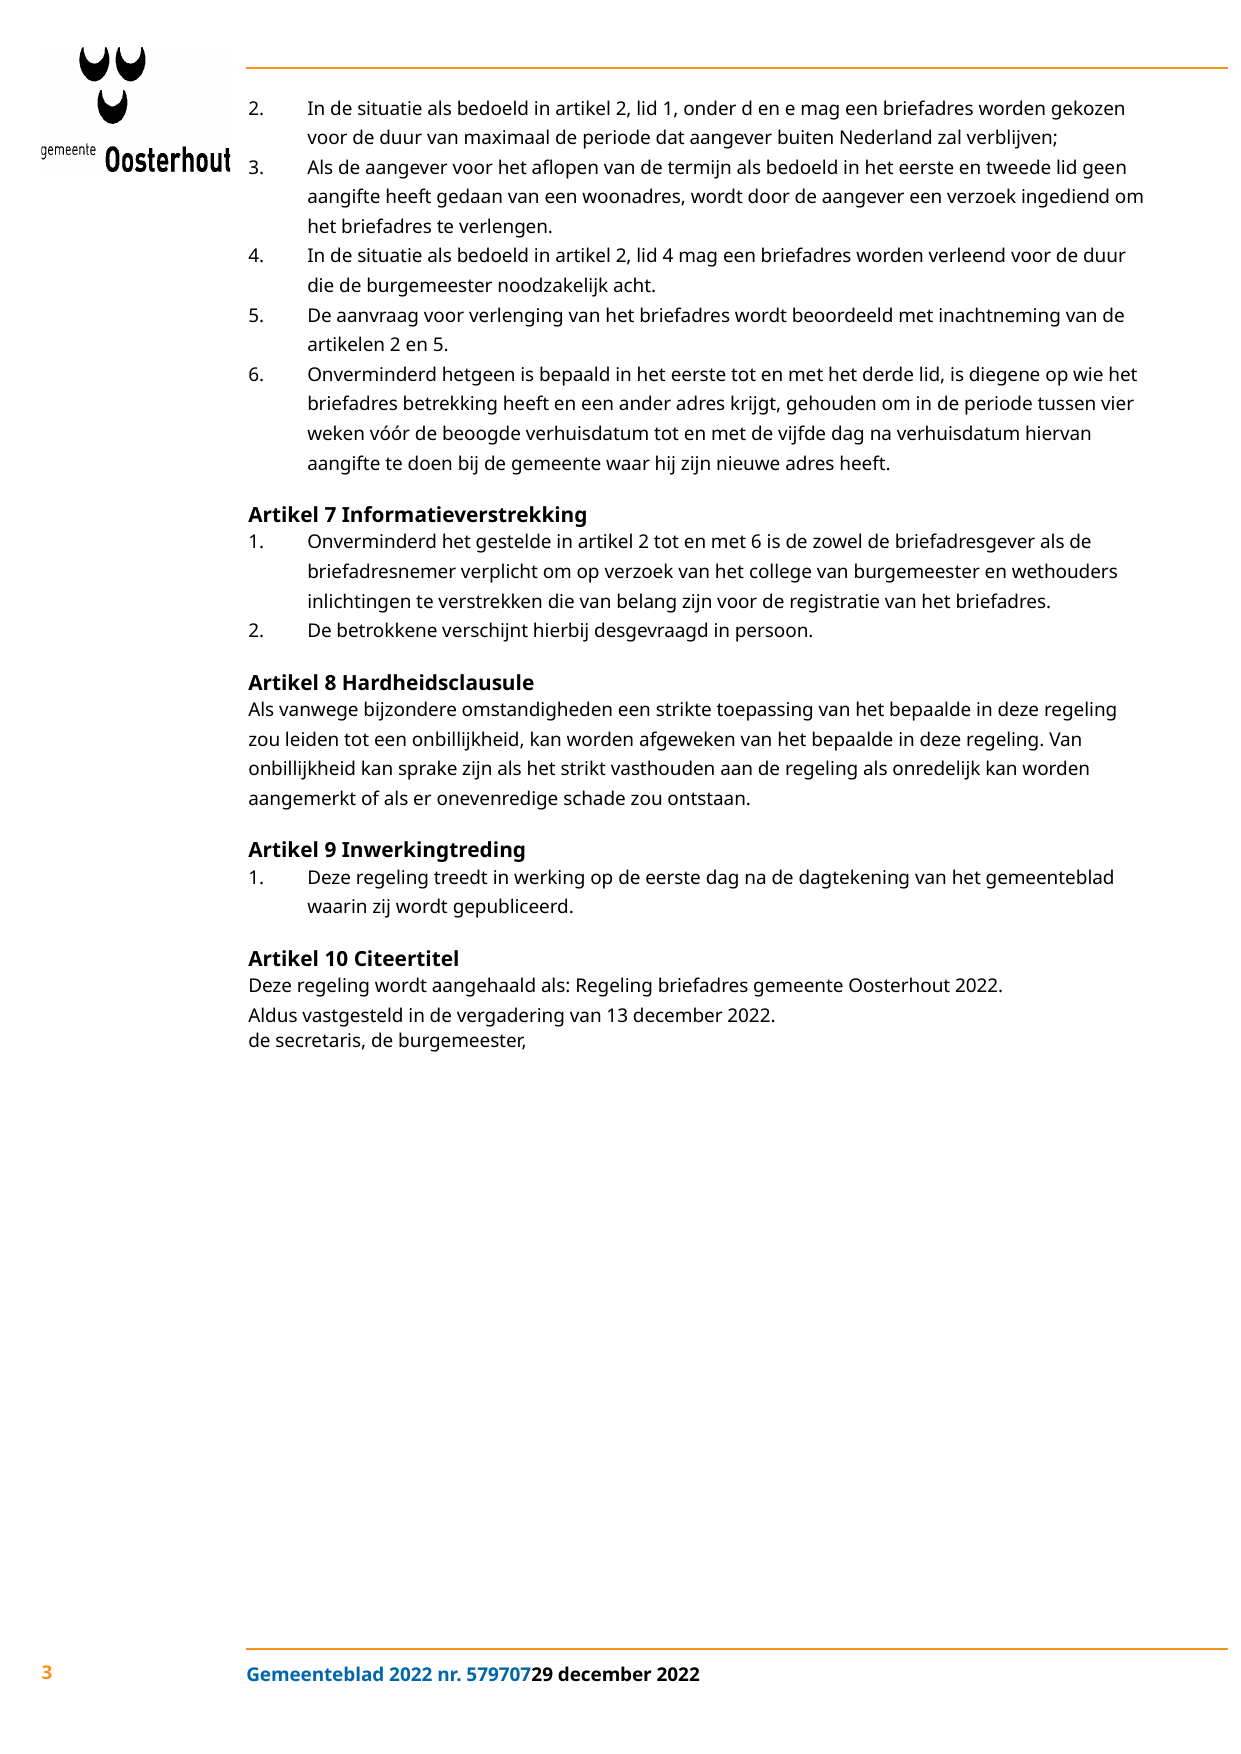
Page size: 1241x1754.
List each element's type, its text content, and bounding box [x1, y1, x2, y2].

text de secretaris, de burgemeester, [248, 1028, 1152, 1053]
text Als vanwege bijzondere omstandigheden een strikte toepassing van het bepaalde in deze regeling zou leiden tot een onbillijkheid, kan worden afgeweken van het bepaalde in deze regeling. Van onbillijkheid kan sprake zijn als het strikt vasthouden aan de regeling als onredelijk kan worden aangemerkt of als er onevenredige schade zou ontstaan. [248, 696, 1152, 811]
text Deze regeling wordt aangehaald als: Regeling briefadres gemeente Oosterhout 2022. [248, 972, 1152, 998]
picture [41, 47, 231, 172]
text Aldus vastgesteld in de vergadering van 13 december 2022. [248, 1002, 1152, 1028]
text Artikel 7 Informatieverstrekking [248, 500, 1152, 529]
text Artikel 9 Inwerkingtreding [248, 835, 1152, 864]
list Als de aangever voor het aflopen van de termijn als bedoeld in het eerste en tweede lid geen aangifte heeft gedaan van een woonadres, wordt door de aangever een verzoek ingediend om het briefadres te verlengen. [248, 154, 1152, 239]
text Artikel 10 Citeertitel [248, 944, 1152, 972]
list Onverminderd hetgeen is bepaald in het eerste tot en met het derde lid, is diegene op wie het briefadres betrekking heeft en een ander adres krijgt, gehouden om in de periode tussen vier weken vóór de beoogde verhuisdatum tot en met de vijfde dag na verhuisdatum hiervan aangifte te doen bij de gemeente waar hij zijn nieuwe adres heeft. [248, 361, 1152, 476]
list Deze regeling treedt in werking op de eerste dag na de dagtekening van het gemeenteblad waarin zij wordt gepubliceerd. [248, 864, 1152, 919]
list Onverminderd het gestelde in artikel 2 tot en met 6 is de zowel de briefadresgever als de briefadresnemer verplicht om op verzoek van het college van burgemeester en wethouders inlichtingen te verstrekken die van belang zijn voor de registratie van het briefadres. [248, 529, 1152, 613]
list In de situatie als bedoeld in artikel 2, lid 1, onder d en e mag een briefadres worden gekozen voor de duur van maximaal de periode dat aangever buiten Nederland zal verblijven; [248, 95, 1152, 150]
list De betrokkene verschijnt hierbij desgevraagd in persoon. [248, 617, 1152, 643]
list In de situatie als bedoeld in artikel 2, lid 4 mag een briefadres worden verleend voor de duur die de burgemeester noodzakelijk acht. [248, 243, 1152, 298]
list De aanvraag voor verlenging van het briefadres wordt beoordeeld met inachtneming van de artikelen 2 en 5. [248, 302, 1152, 357]
text Artikel 8 Hardheidsclausule [248, 668, 1152, 696]
